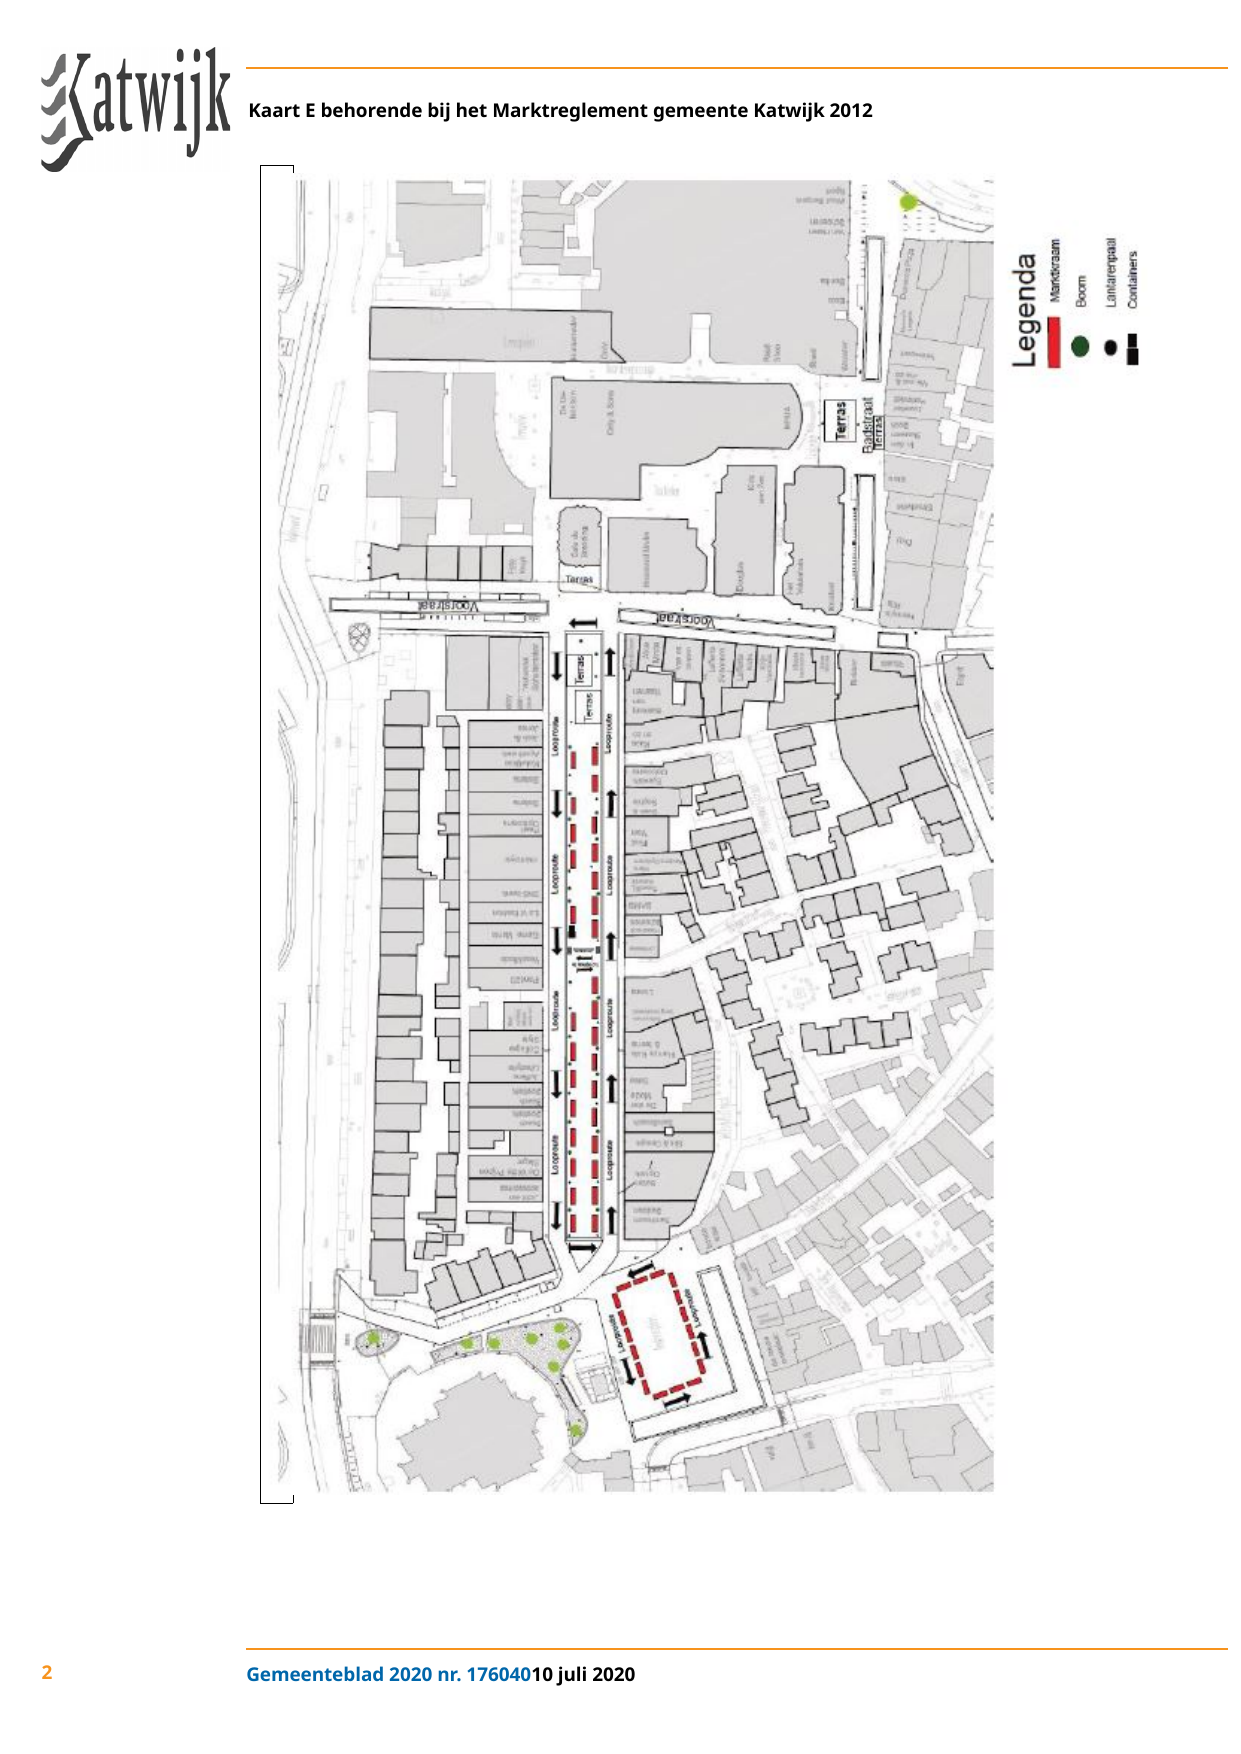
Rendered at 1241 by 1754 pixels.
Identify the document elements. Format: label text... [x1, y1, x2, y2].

picture [41, 47, 231, 172]
picture [268, 173, 1155, 1495]
text Kaart E behorende bij het Marktreglement gemeente Katwijk 2012 [248, 95, 1152, 123]
